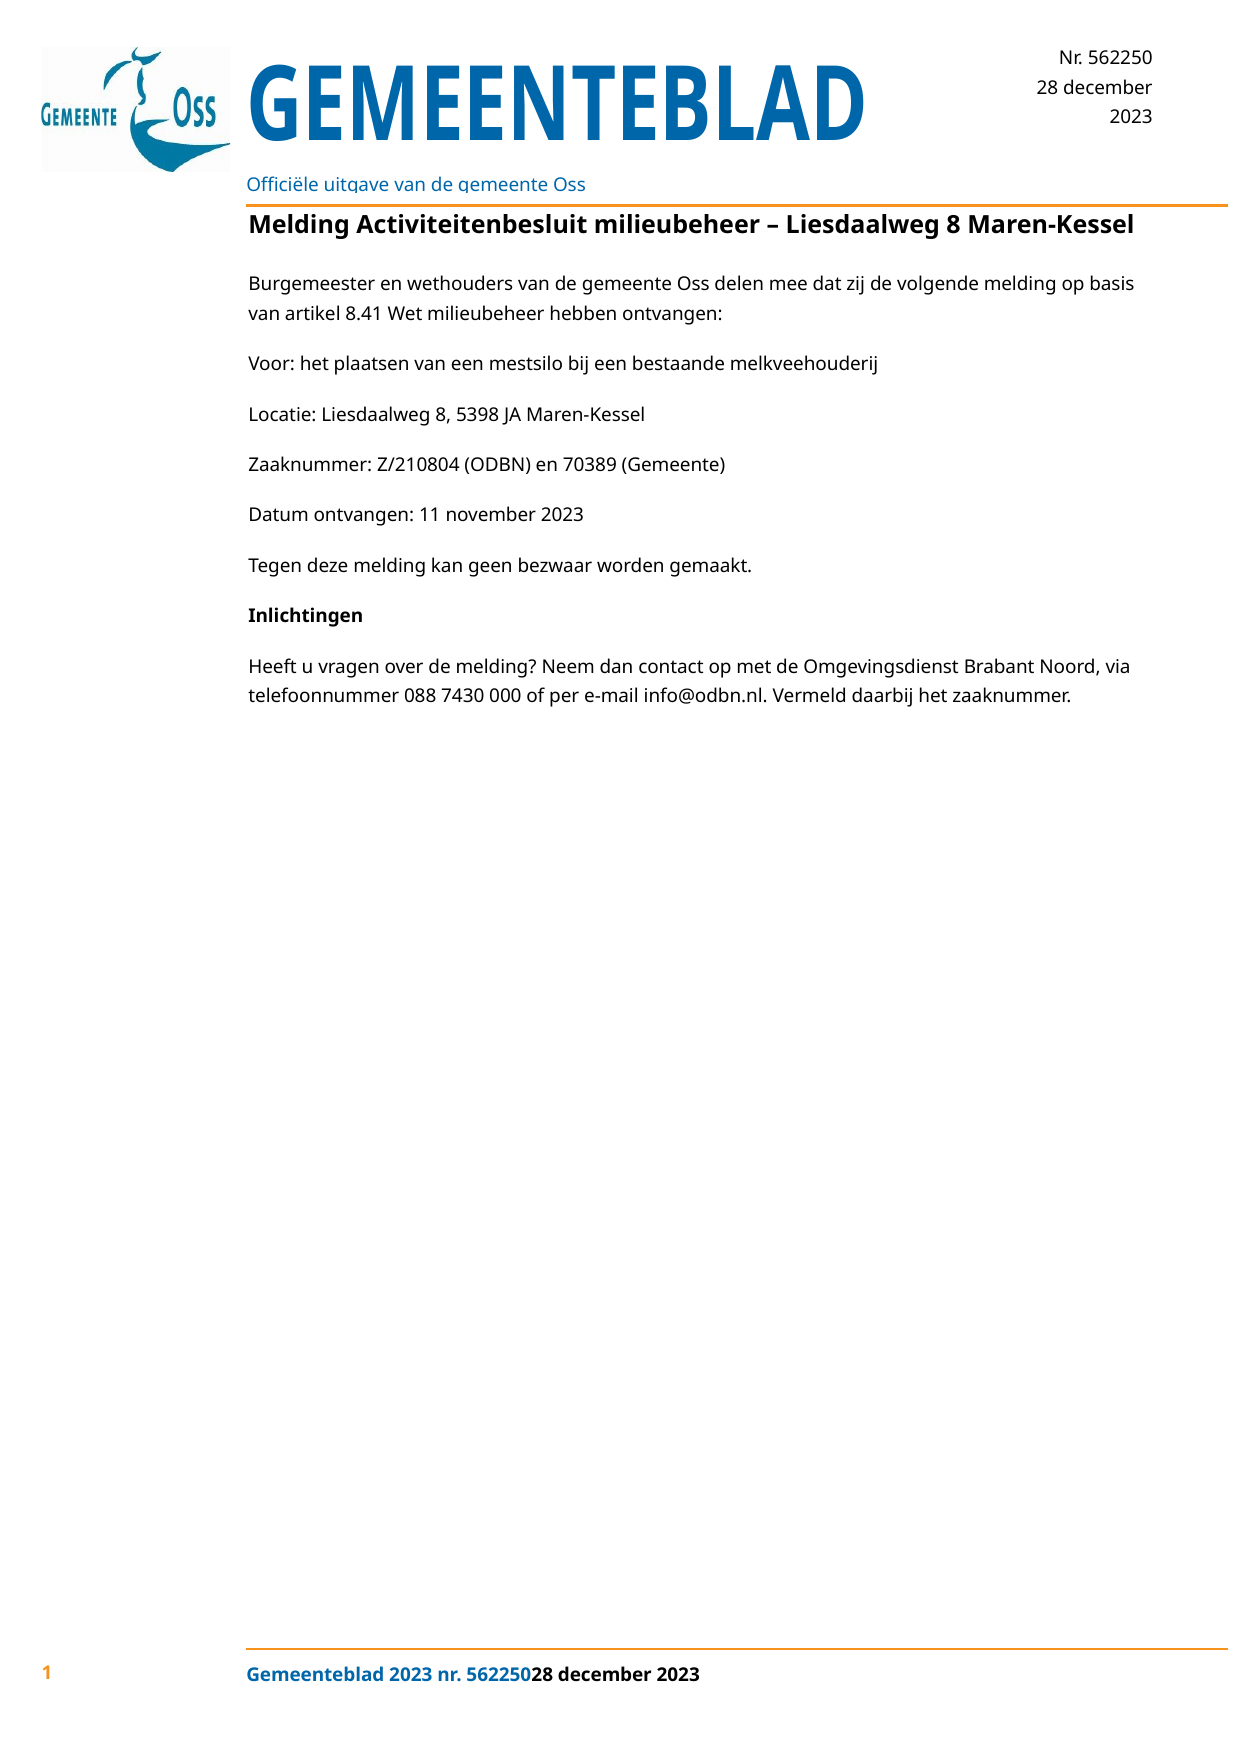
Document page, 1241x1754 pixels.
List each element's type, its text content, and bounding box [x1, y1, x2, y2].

text Inlichtingen [248, 602, 1152, 628]
text Locatie: Liesdaalweg 8, 5398 JA Maren-Kessel [248, 401, 1152, 426]
text Voor: het plaatsen van een mestsilo bij een bestaande melkveehouderij [248, 350, 1152, 376]
text Tegen deze melding kan geen bezwaar worden gemaakt. [248, 552, 1152, 578]
picture [41, 47, 231, 172]
text Datum ontvangen: 11 november 2023 [248, 502, 1152, 527]
text Heeft u vragen over de melding? Neem dan contact op met de Omgevingsdienst Brabant Noord, via telefoonnummer 088 7430 000 of per e-mail info@odbn.nl. Vermeld daarbij het zaaknummer. [248, 653, 1152, 708]
text Burgemeester en wethouders van de gemeente Oss delen mee dat zij de volgende melding op basis van artikel 8.41 Wet milieubeheer hebben ontvangen: [248, 270, 1152, 326]
text Zaaknummer: Z/210804 (ODBN) en 70389 (Gemeente) [248, 451, 1152, 477]
text Melding Activiteitenbesluit milieubeheer – Liesdaalweg 8 Maren-Kessel [248, 207, 1152, 241]
